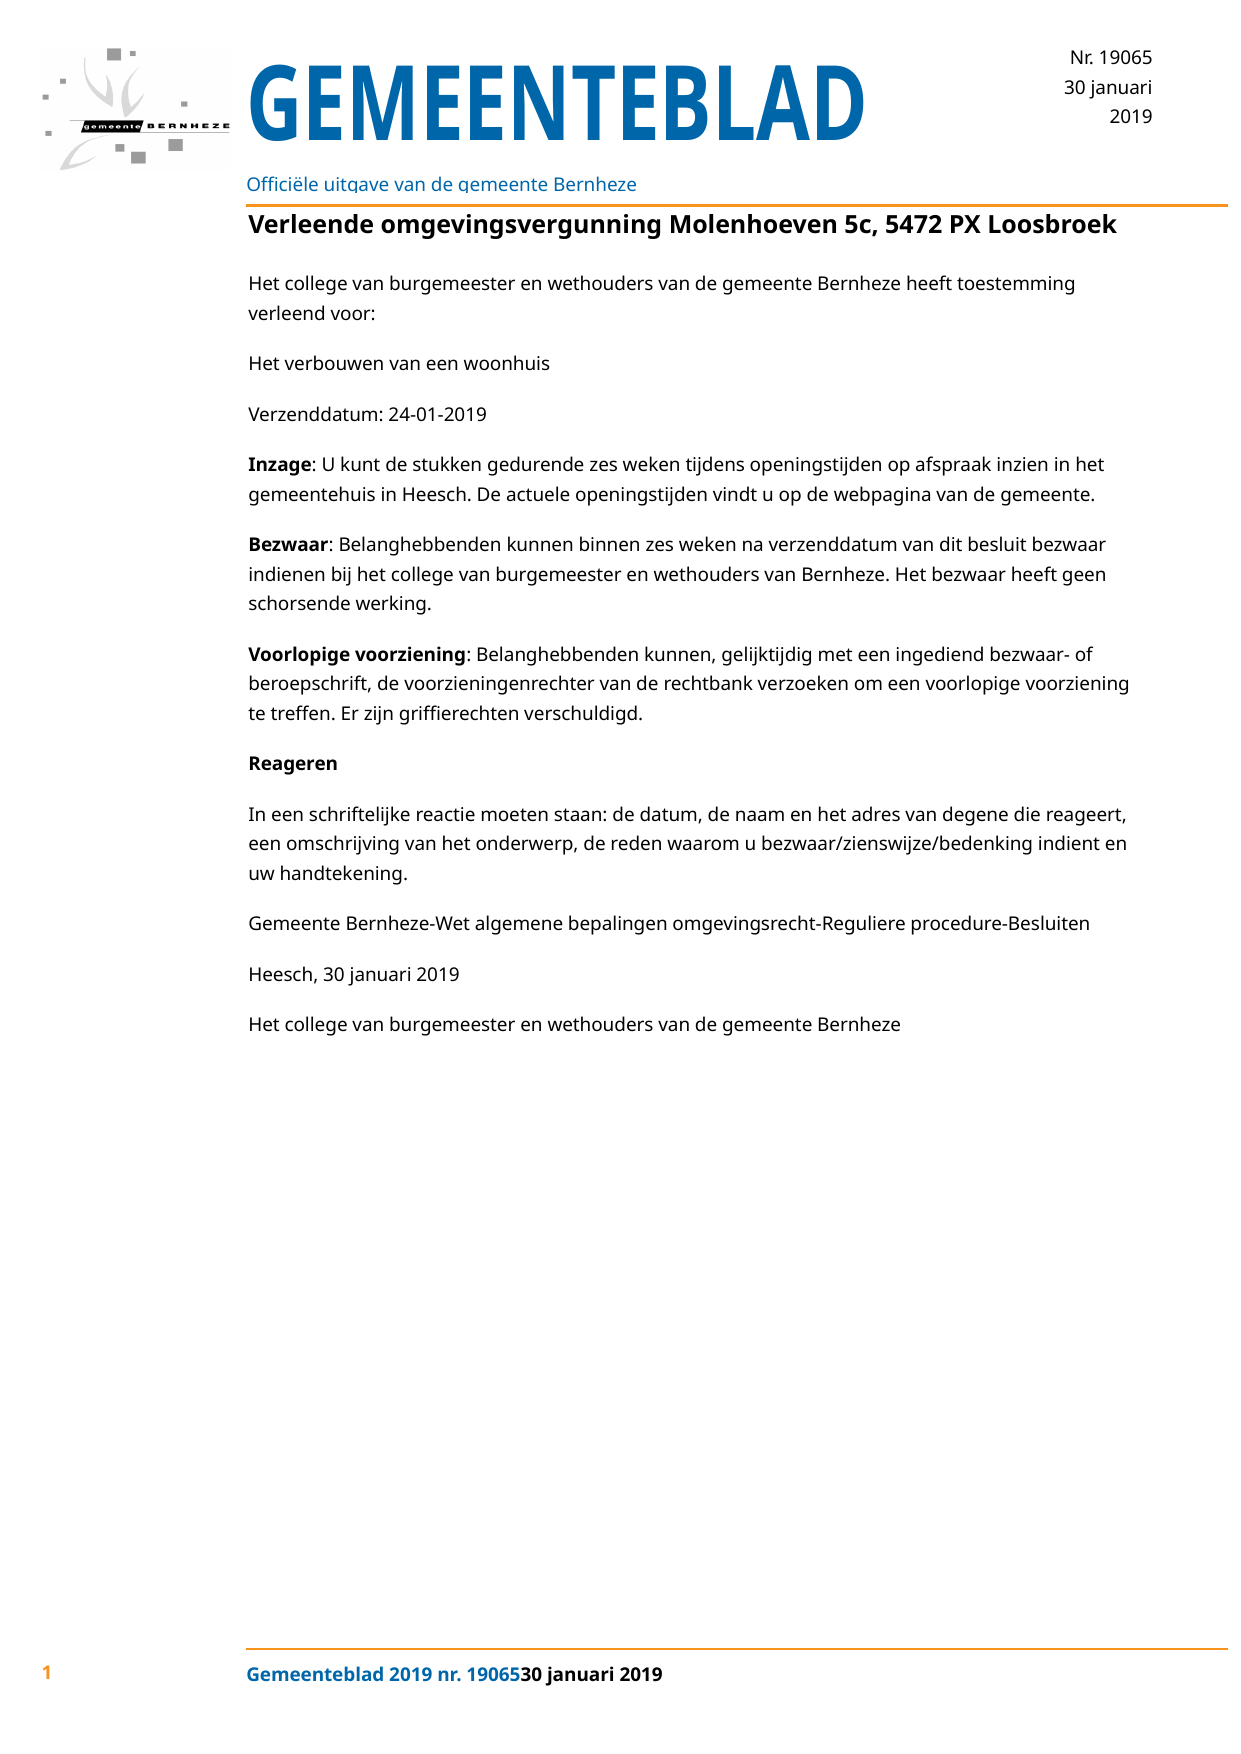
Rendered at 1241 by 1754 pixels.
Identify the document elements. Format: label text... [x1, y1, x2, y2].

text Inzage: U kunt de stukken gedurende zes weken tijdens openingstijden op afspraak inzien in het gemeentehuis in Heesch. De actuele openingstijden vindt u op de webpagina van de gemeente. [248, 451, 1152, 506]
picture [41, 47, 231, 172]
text Het college van burgemeester en wethouders van de gemeente Bernheze [248, 1011, 1152, 1037]
text Verleende omgevingsvergunning Molenhoeven 5c, 5472 PX Loosbroek [248, 207, 1152, 241]
text Reageren [248, 750, 1152, 776]
text Het college van burgemeester en wethouders van de gemeente Bernheze heeft toestemming verleend voor: [248, 270, 1152, 326]
text Bezwaar: Belanghebbenden kunnen binnen zes weken na verzenddatum van dit besluit bezwaar indienen bij het college van burgemeester en wethouders van Bernheze. Het bezwaar heeft geen schorsende werking. [248, 531, 1152, 616]
text Gemeente Bernheze-Wet algemene bepalingen omgevingsrecht-Reguliere procedure-Besluiten [248, 910, 1152, 936]
text Voorlopige voorziening: Belanghebbenden kunnen, gelijktijdig met een ingediend bezwaar- of beroepschrift, de voorzieningenrechter van de rechtbank verzoeken om een voorlopige voorziening te treffen. Er zijn griffierechten verschuldigd. [248, 641, 1152, 726]
text Het verbouwen van een woonhuis [248, 350, 1152, 376]
text Verzenddatum: 24-01-2019 [248, 401, 1152, 426]
text In een schriftelijke reactie moeten staan: de datum, de naam en het adres van degene die reageert, een omschrijving van het onderwerp, de reden waarom u bezwaar/zienswijze/bedenking indient en uw handtekening. [248, 801, 1152, 886]
text Heesch, 30 januari 2019 [248, 961, 1152, 986]
